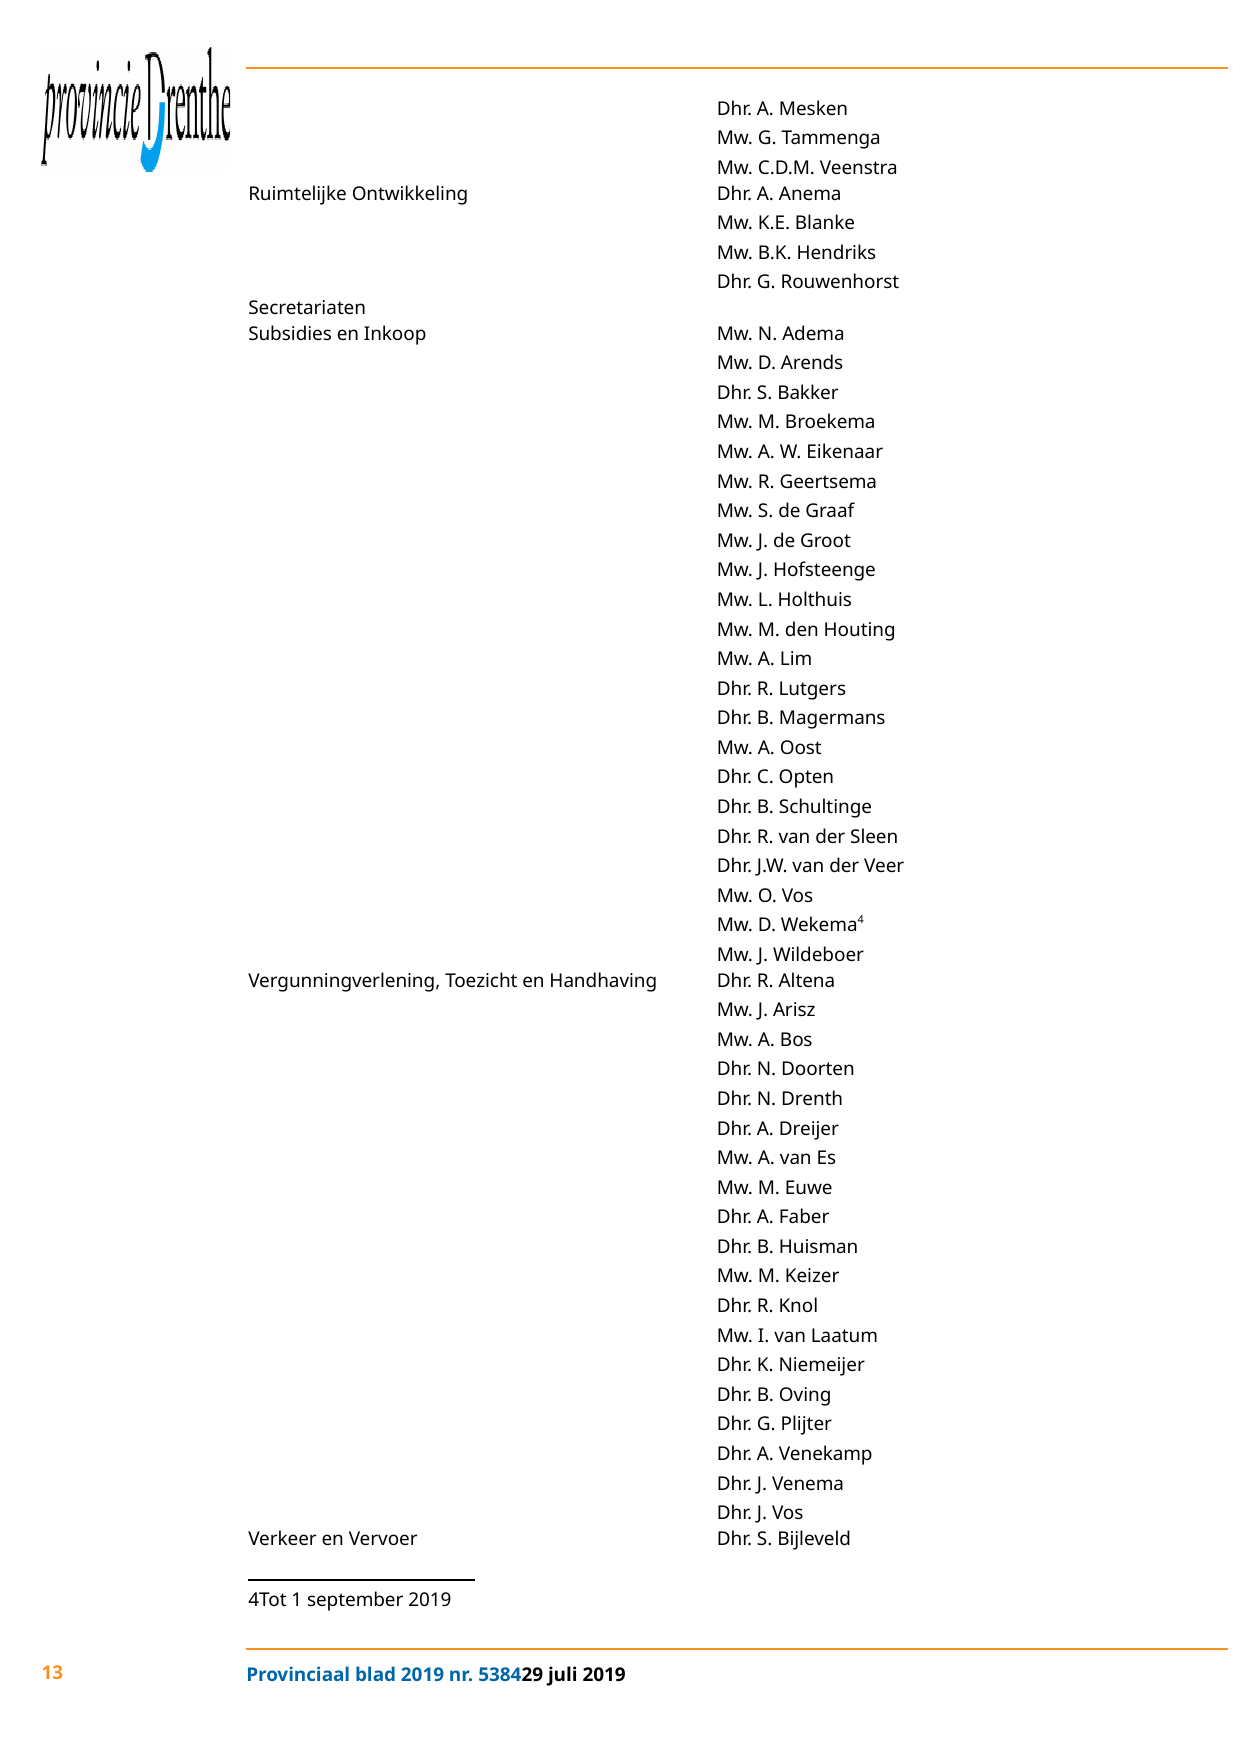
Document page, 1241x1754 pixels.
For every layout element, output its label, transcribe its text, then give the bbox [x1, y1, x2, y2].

table_cell [717, 294, 1152, 320]
table_cell Secretariaten [248, 294, 717, 320]
table_cell Dhr. S. Bijleveld [717, 1525, 1152, 1551]
table_cell Dhr. A. Anema Mw. K.E. Blanke Mw. B.K. Hendriks Dhr. G. Rouwenhorst [717, 180, 1152, 294]
table_cell Ruimtelijke Ontwikkeling [248, 180, 717, 294]
picture [41, 47, 231, 172]
table_cell Dhr. A. Mesken Mw. G. Tammenga Mw. C.D.M. Veenstra [717, 95, 1152, 180]
table_cell Vergunningverlening, Toezicht en Handhaving [248, 967, 717, 1525]
table_cell Dhr. R. Altena Mw. J. Arisz Mw. A. Bos Dhr. N. Doorten Dhr. N. Drenth Dhr. A. Dreijer Mw. A. van Es Mw. M. Euwe Dhr. A. Faber Dhr. B. Huisman Mw. M. Keizer Dhr. R. Knol Mw. I. van Laatum Dhr. K. Niemeijer Dhr. B. Oving Dhr. G. Plijter Dhr. A. Venekamp Dhr. J. Venema Dhr. J. Vos [717, 967, 1152, 1525]
table_cell Mw. N. Adema Mw. D. Arends Dhr. S. Bakker Mw. M. Broekema Mw. A. W. Eikenaar Mw. R. Geertsema Mw. S. de Graaf Mw. J. de Groot Mw. J. Hofsteenge Mw. L. Holthuis Mw. M. den Houting Mw. A. Lim Dhr. R. Lutgers Dhr. B. Magermans Mw. A. Oost Dhr. C. Opten Dhr. B. Schultinge Dhr. R. van der Sleen Dhr. J.W. van der Veer Mw. O. Vos Mw. D. Wekema Mw. J. Wildeboer [717, 320, 1152, 967]
table_cell Subsidies en Inkoop [248, 320, 717, 967]
table_cell [248, 95, 717, 180]
table_cell Verkeer en Vervoer [248, 1525, 717, 1551]
